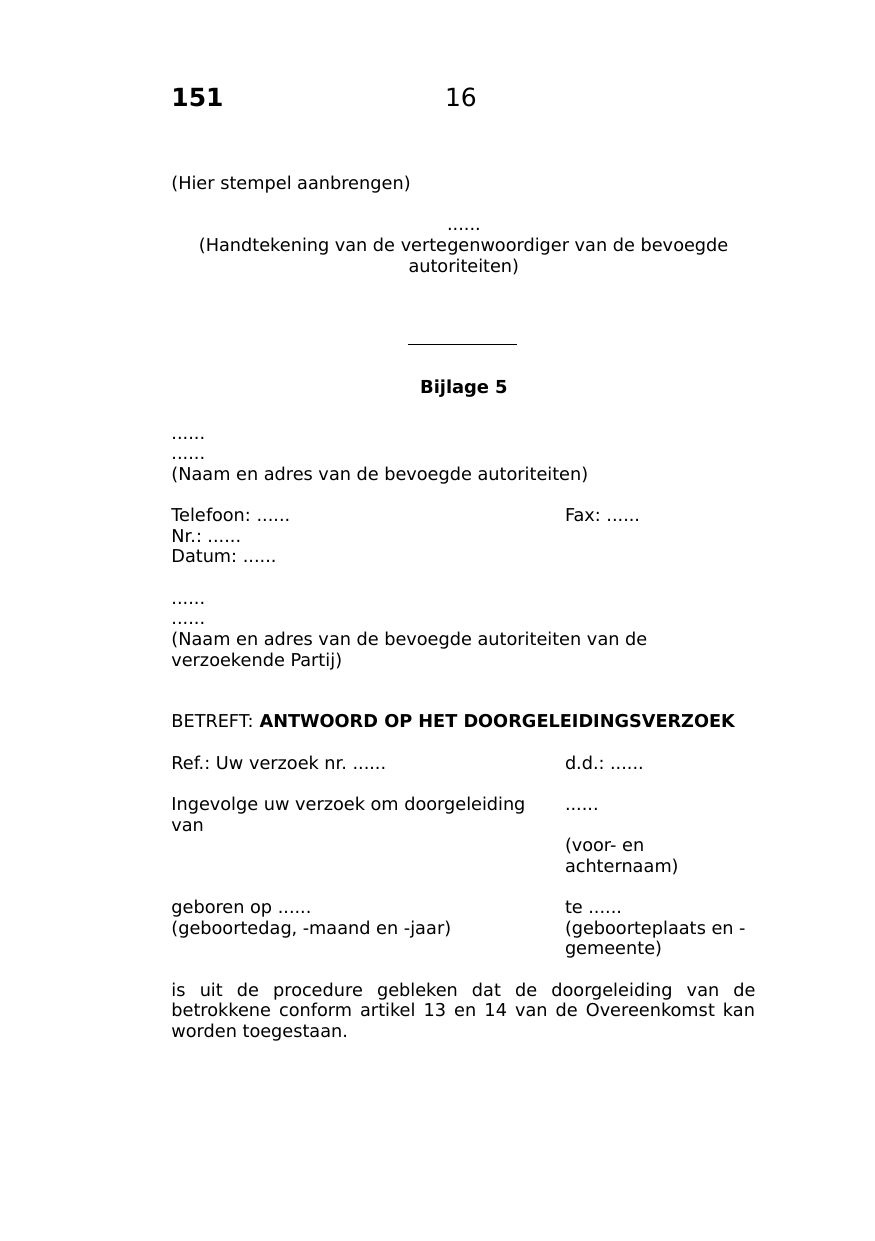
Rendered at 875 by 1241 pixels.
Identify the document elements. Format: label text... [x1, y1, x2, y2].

table_cell [559, 567, 756, 588]
table_cell (Naam en adres van de bevoegde autoriteiten) [171, 464, 756, 484]
table_cell [238, 132, 356, 152]
table_cell [171, 567, 559, 588]
table_cell (geboortedag, -maand en -jaar) [171, 918, 559, 959]
table_cell ...... [171, 588, 756, 608]
table_cell [556, 132, 756, 152]
table_cell [559, 959, 756, 979]
table_cell BETREFT: ANTWOORD OP HET DOORGELEIDINGSVERZOEK [171, 711, 756, 732]
table_cell Fax: ...... [559, 505, 756, 526]
table_cell [556, 173, 756, 194]
table_cell [556, 153, 756, 173]
table_cell [171, 153, 238, 173]
table_cell [559, 485, 756, 505]
table_cell Telefoon: ...... [171, 505, 559, 526]
table_cell [171, 194, 238, 214]
table_cell is uit de procedure gebleken dat de doorgeleiding van de betrokkene conform artikel 13 en 14 van de Overeenkomst kan worden toegestaan. [171, 980, 756, 1041]
table_cell ...... [171, 214, 756, 235]
table_cell [356, 194, 556, 214]
table_cell [171, 691, 756, 711]
table_cell Ref.: Uw verzoek nr. ...... [171, 753, 559, 773]
table_cell [559, 773, 756, 794]
table_cell [171, 876, 559, 897]
table_cell [559, 876, 756, 897]
table_cell te ...... [559, 897, 756, 918]
table_cell [238, 153, 356, 173]
table_cell Nr.: ...... [171, 526, 756, 546]
table_cell d.d.: ...... [559, 753, 756, 773]
table_cell [171, 485, 559, 505]
table_header ...... [171, 423, 756, 443]
table_cell (voor- en achternaam) [559, 835, 756, 876]
table_cell [356, 132, 556, 152]
table_cell ...... [559, 794, 756, 835]
table_cell ...... [171, 443, 756, 464]
table_cell [171, 670, 756, 691]
table_cell [171, 132, 238, 152]
table_cell Ingevolge uw verzoek om doorgeleiding van [171, 794, 559, 835]
table_cell [171, 959, 559, 979]
table_cell [171, 835, 559, 876]
table_cell geboren op ...... [171, 897, 559, 918]
table_cell ...... [171, 608, 756, 629]
table_cell (Handtekening van de vertegenwoordiger van de bevoegde autoriteiten) [171, 235, 756, 276]
table_cell (Naam en adres van de bevoegde autoriteiten van de verzoekende Partij) [171, 629, 756, 670]
table_cell (Hier stempel aanbrengen) [171, 173, 556, 194]
table_cell [171, 773, 559, 794]
subtitle Bijlage 5 [171, 377, 756, 398]
table_cell [556, 194, 756, 214]
table_cell [171, 732, 756, 753]
table_cell Datum: ...... [171, 546, 756, 567]
table_cell [356, 153, 556, 173]
table_cell [238, 194, 356, 214]
table_cell (geboorteplaats en -gemeente) [559, 918, 756, 959]
